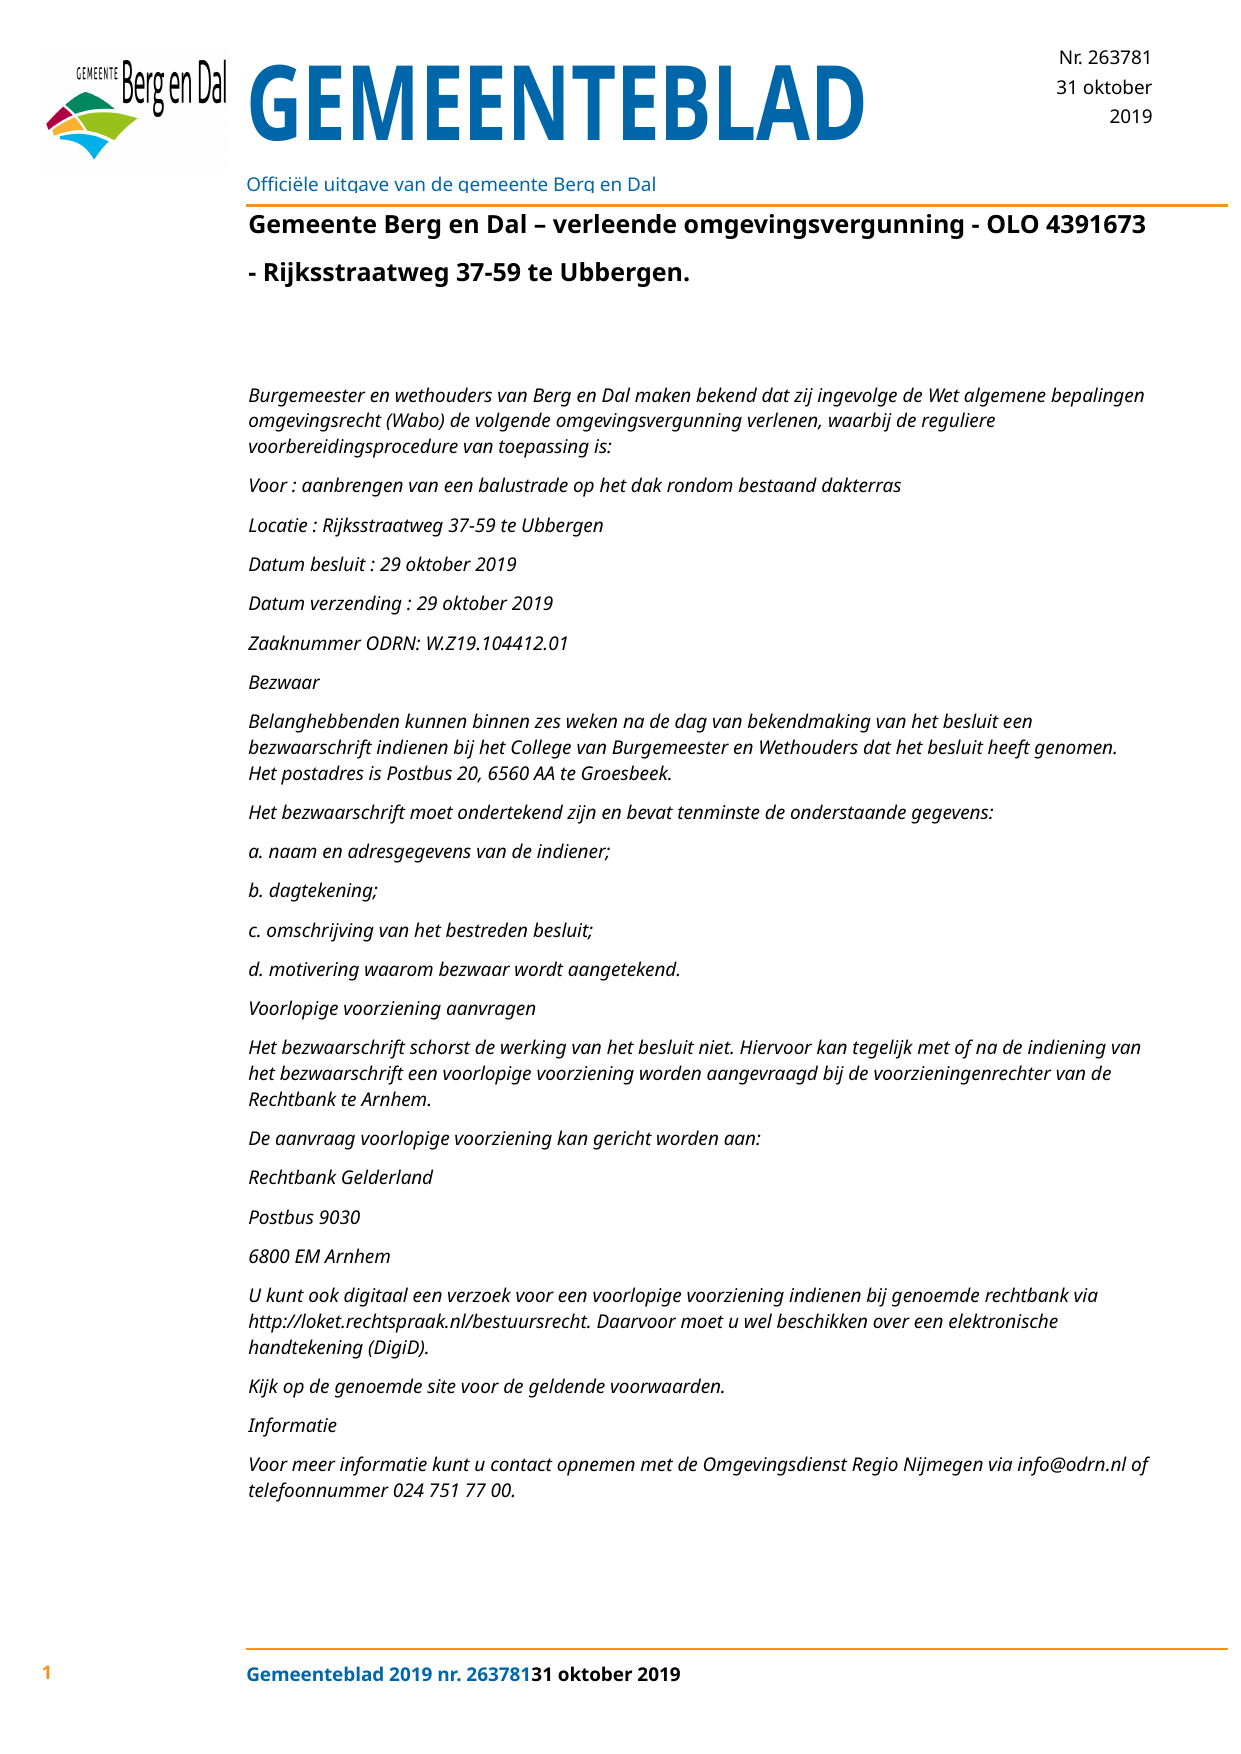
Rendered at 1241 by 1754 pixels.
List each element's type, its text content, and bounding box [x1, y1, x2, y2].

text b. dagtekening; [248, 877, 1152, 903]
text d. motivering waarom bezwaar wordt aangetekend. [248, 956, 1152, 982]
picture [41, 47, 231, 172]
text Postbus 9030 [248, 1204, 1152, 1229]
text Zaaknummer ODRN: W.Z19.104412.01 [248, 630, 1152, 655]
text De aanvraag voorlopige voorziening kan gericht worden aan: [248, 1125, 1152, 1151]
text Voorlopige voorziening aanvragen [248, 995, 1152, 1021]
text Datum verzending : 29 oktober 2019 [248, 590, 1152, 616]
text a. naam en adresgegevens van de indiener; [248, 838, 1152, 864]
text c. omschrijving van het bestreden besluit; [248, 917, 1152, 942]
text Voor meer informatie kunt u contact opnemen met de Omgevingsdienst Regio Nijmegen via info@odrn.nl of telefoonnummer 024 751 77 00. [248, 1452, 1152, 1503]
text Locatie : Rijksstraatweg 37-59 te Ubbergen [248, 512, 1152, 538]
text Kijk op de genoemde site voor de geldende voorwaarden. [248, 1373, 1152, 1399]
text Burgemeester en wethouders van Berg en Dal maken bekend dat zij ingevolge de Wet algemene bepalingen omgevingsrecht (Wabo) de volgende omgevingsvergunning verlenen, waarbij de reguliere voorbereidingsprocedure van toepassing is: [248, 382, 1152, 459]
text Rechtbank Gelderland [248, 1164, 1152, 1190]
text 6800 EM Arnhem [248, 1243, 1152, 1269]
text Gemeente Berg en Dal – verleende omgevingsvergunning - OLO 4391673 - Rijksstraatweg 37-59 te Ubbergen. [248, 207, 1152, 288]
text Belanghebbenden kunnen binnen zes weken na de dag van bekendmaking van het besluit een bezwaarschrift indienen bij het College van Burgemeester en Wethouders dat het besluit heeft genomen. Het postadres is Postbus 20, 6560 AA te Groesbeek. [248, 708, 1152, 785]
text U kunt ook digitaal een verzoek voor een voorlopige voorziening indienen bij genoemde rechtbank via http://loket.rechtspraak.nl/bestuursrecht. Daarvoor moet u wel beschikken over een elektronische handtekening (DigiD). [248, 1282, 1152, 1359]
text Voor : aanbrengen van een balustrade op het dak rondom bestaand dakterras [248, 473, 1152, 498]
text Informatie [248, 1412, 1152, 1438]
text Bezwaar [248, 669, 1152, 695]
text Datum besluit : 29 oktober 2019 [248, 551, 1152, 577]
text Het bezwaarschrift moet ondertekend zijn en bevat tenminste de onderstaande gegevens: [248, 799, 1152, 825]
text Het bezwaarschrift schorst de werking van het besluit niet. Hiervoor kan tegelijk met of na de indiening van het bezwaarschrift een voorlopige voorziening worden aangevraagd bij de voorzieningenrechter van de Rechtbank te Arnhem. [248, 1034, 1152, 1112]
